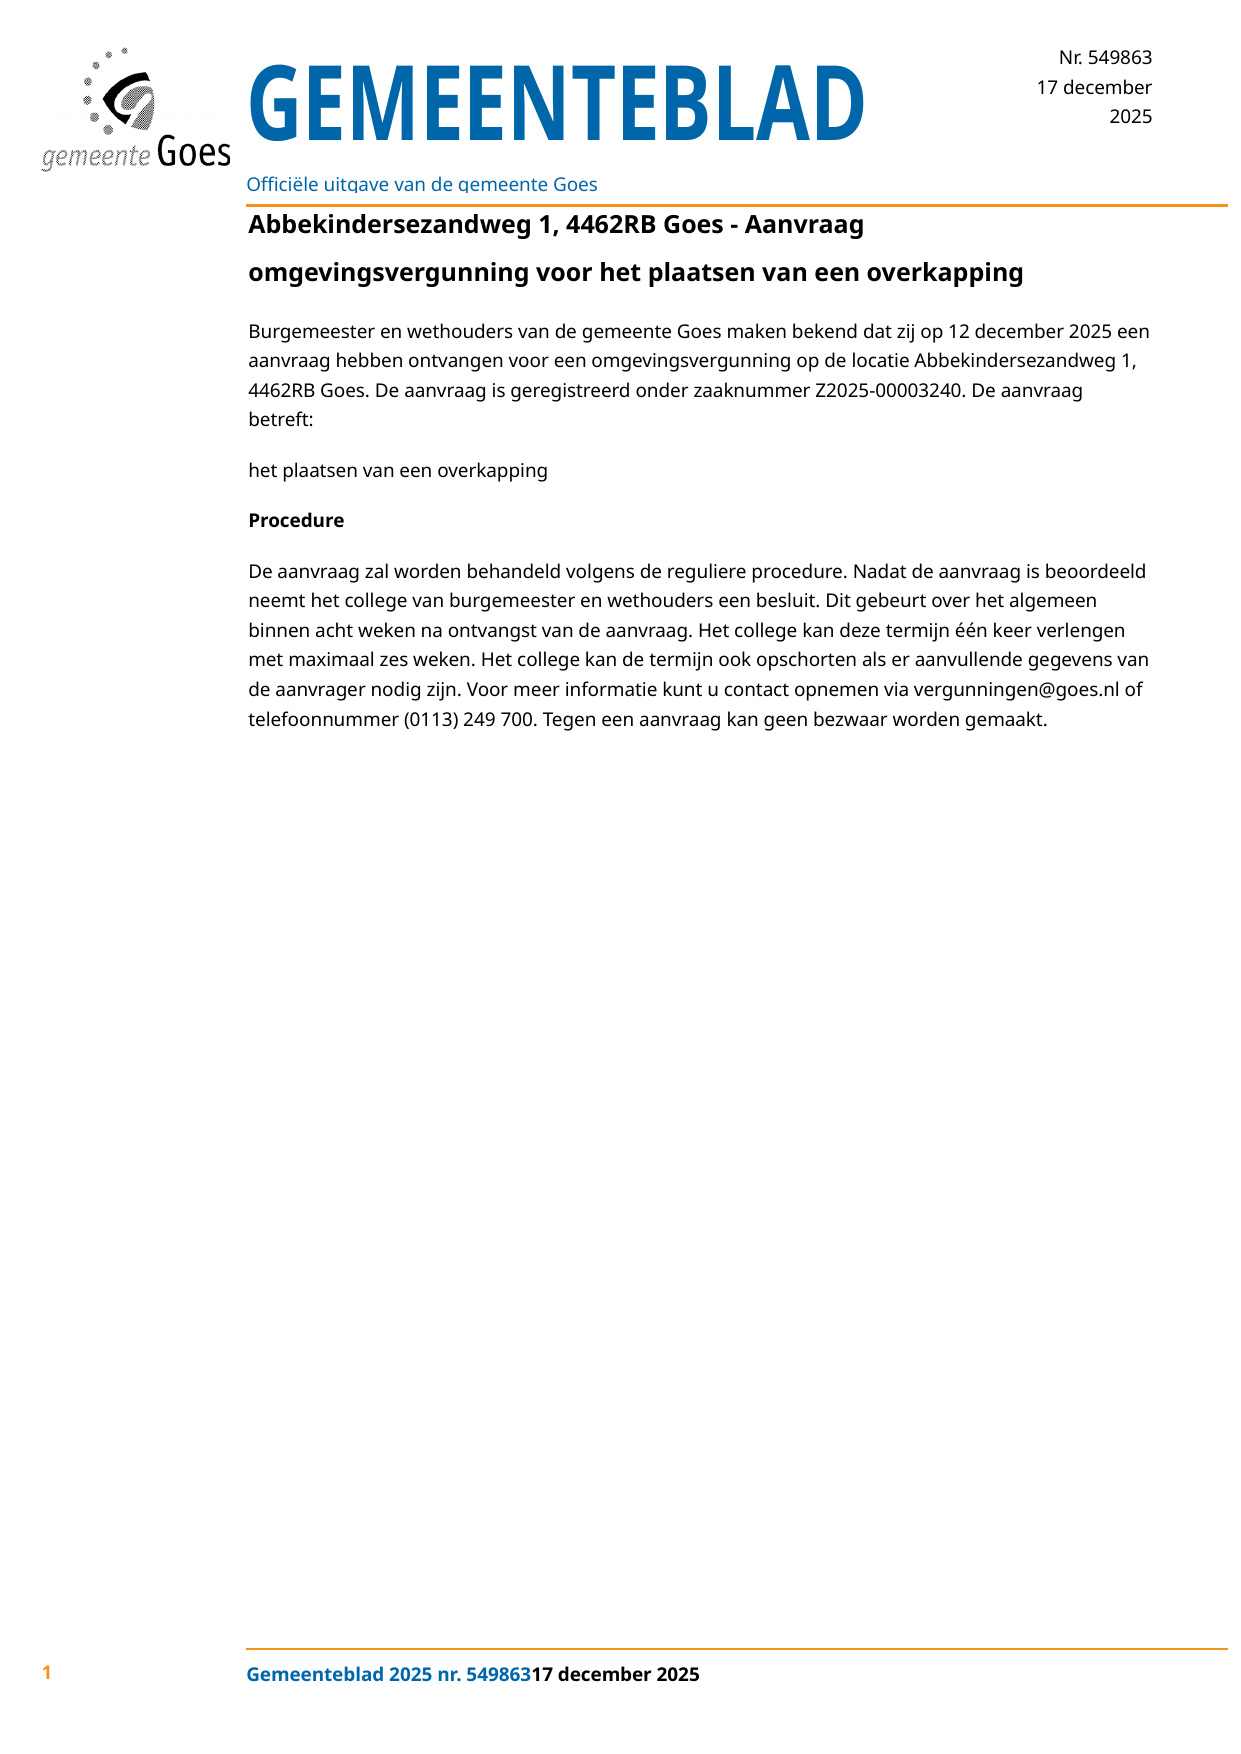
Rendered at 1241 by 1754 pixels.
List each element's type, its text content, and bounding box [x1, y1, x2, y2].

text Abbekindersezandweg 1, 4462RB Goes - Aanvraag omgevingsvergunning voor het plaatsen van een overkapping [248, 207, 1152, 288]
text Burgemeester en wethouders van de gemeente Goes maken bekend dat zij op 12 december 2025 een aanvraag hebben ontvangen voor een omgevingsvergunning op de locatie Abbekindersezandweg 1, 4462RB Goes. De aanvraag is geregistreerd onder zaaknummer Z2025-00003240. De aanvraag betreft: [248, 318, 1152, 432]
text De aanvraag zal worden behandeld volgens de reguliere procedure. Nadat de aanvraag is beoordeeld neemt het college van burgemeester en wethouders een besluit. Dit gebeurt over het algemeen binnen acht weken na ontvangst van de aanvraag. Het college kan deze termijn één keer verlengen met maximaal zes weken. Het college kan de termijn ook opschorten als er aanvullende gegevens van de aanvrager nodig zijn. Voor meer informatie kunt u contact opnemen via vergunningen@goes.nl of telefoonnummer (0113) 249 700. Tegen een aanvraag kan geen bezwaar worden gemaakt. [248, 558, 1152, 732]
text het plaatsen van een overkapping [248, 457, 1152, 483]
picture [41, 47, 231, 172]
text Procedure [248, 507, 1152, 533]
